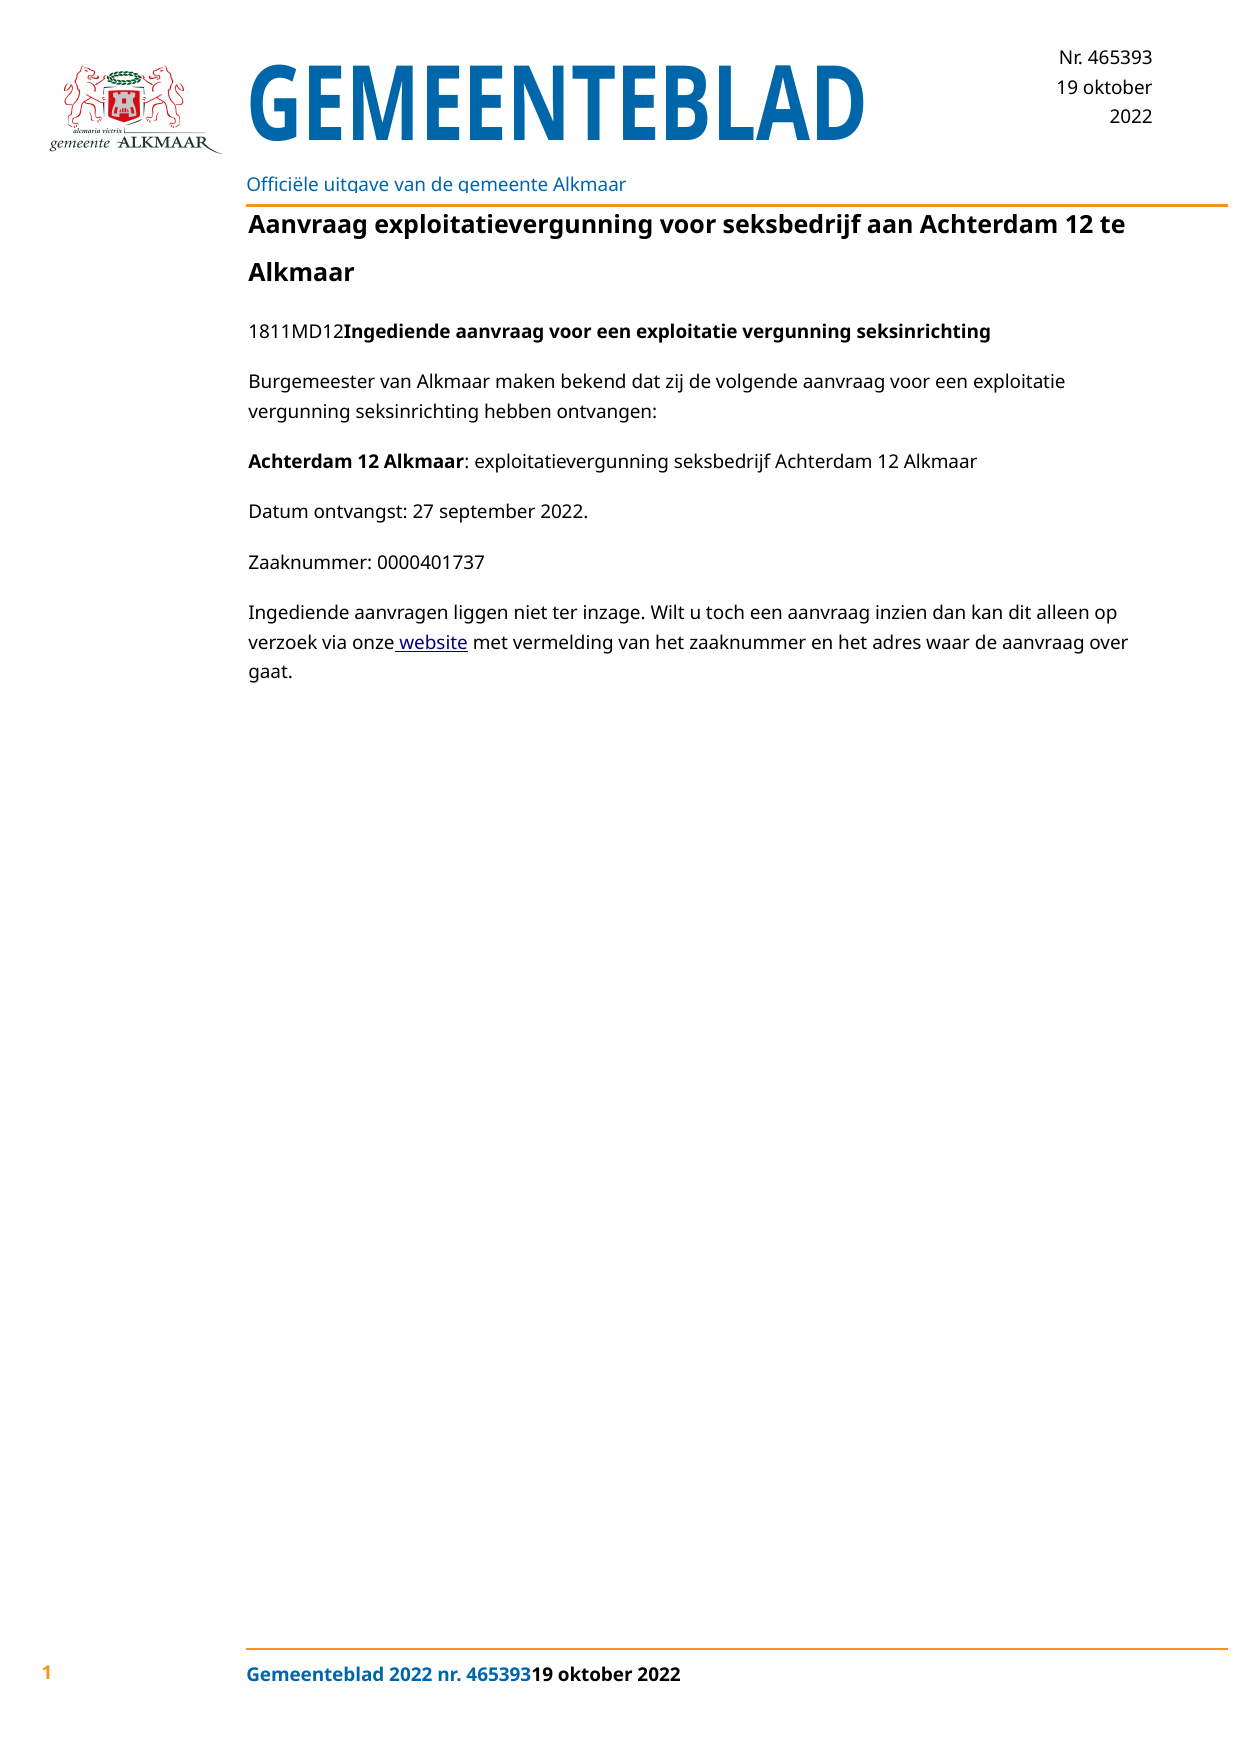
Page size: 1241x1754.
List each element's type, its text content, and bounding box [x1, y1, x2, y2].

text Achterdam 12 Alkmaar: exploitatievergunning seksbedrijf Achterdam 12 Alkmaar [248, 448, 1152, 474]
text Burgemeester van Alkmaar maken bekend dat zij de volgende aanvraag voor een exploitatie vergunning seksinrichting hebben ontvangen: [248, 368, 1152, 424]
picture [41, 47, 231, 172]
text Zaaknummer: 0000401737 [248, 549, 1152, 575]
text Datum ontvangst: 27 september 2022. [248, 499, 1152, 524]
text Ingediende aanvragen liggen niet ter inzage. Wilt u toch een aanvraag inzien dan kan dit alleen op verzoek via onze website met vermelding van het zaaknummer en het adres waar de aanvraag over gaat. [248, 599, 1152, 684]
text 1811MD12Ingediende aanvraag voor een exploitatie vergunning seksinrichting [248, 318, 1152, 344]
text Aanvraag exploitatievergunning voor seksbedrijf aan Achterdam 12 te Alkmaar [248, 207, 1152, 288]
